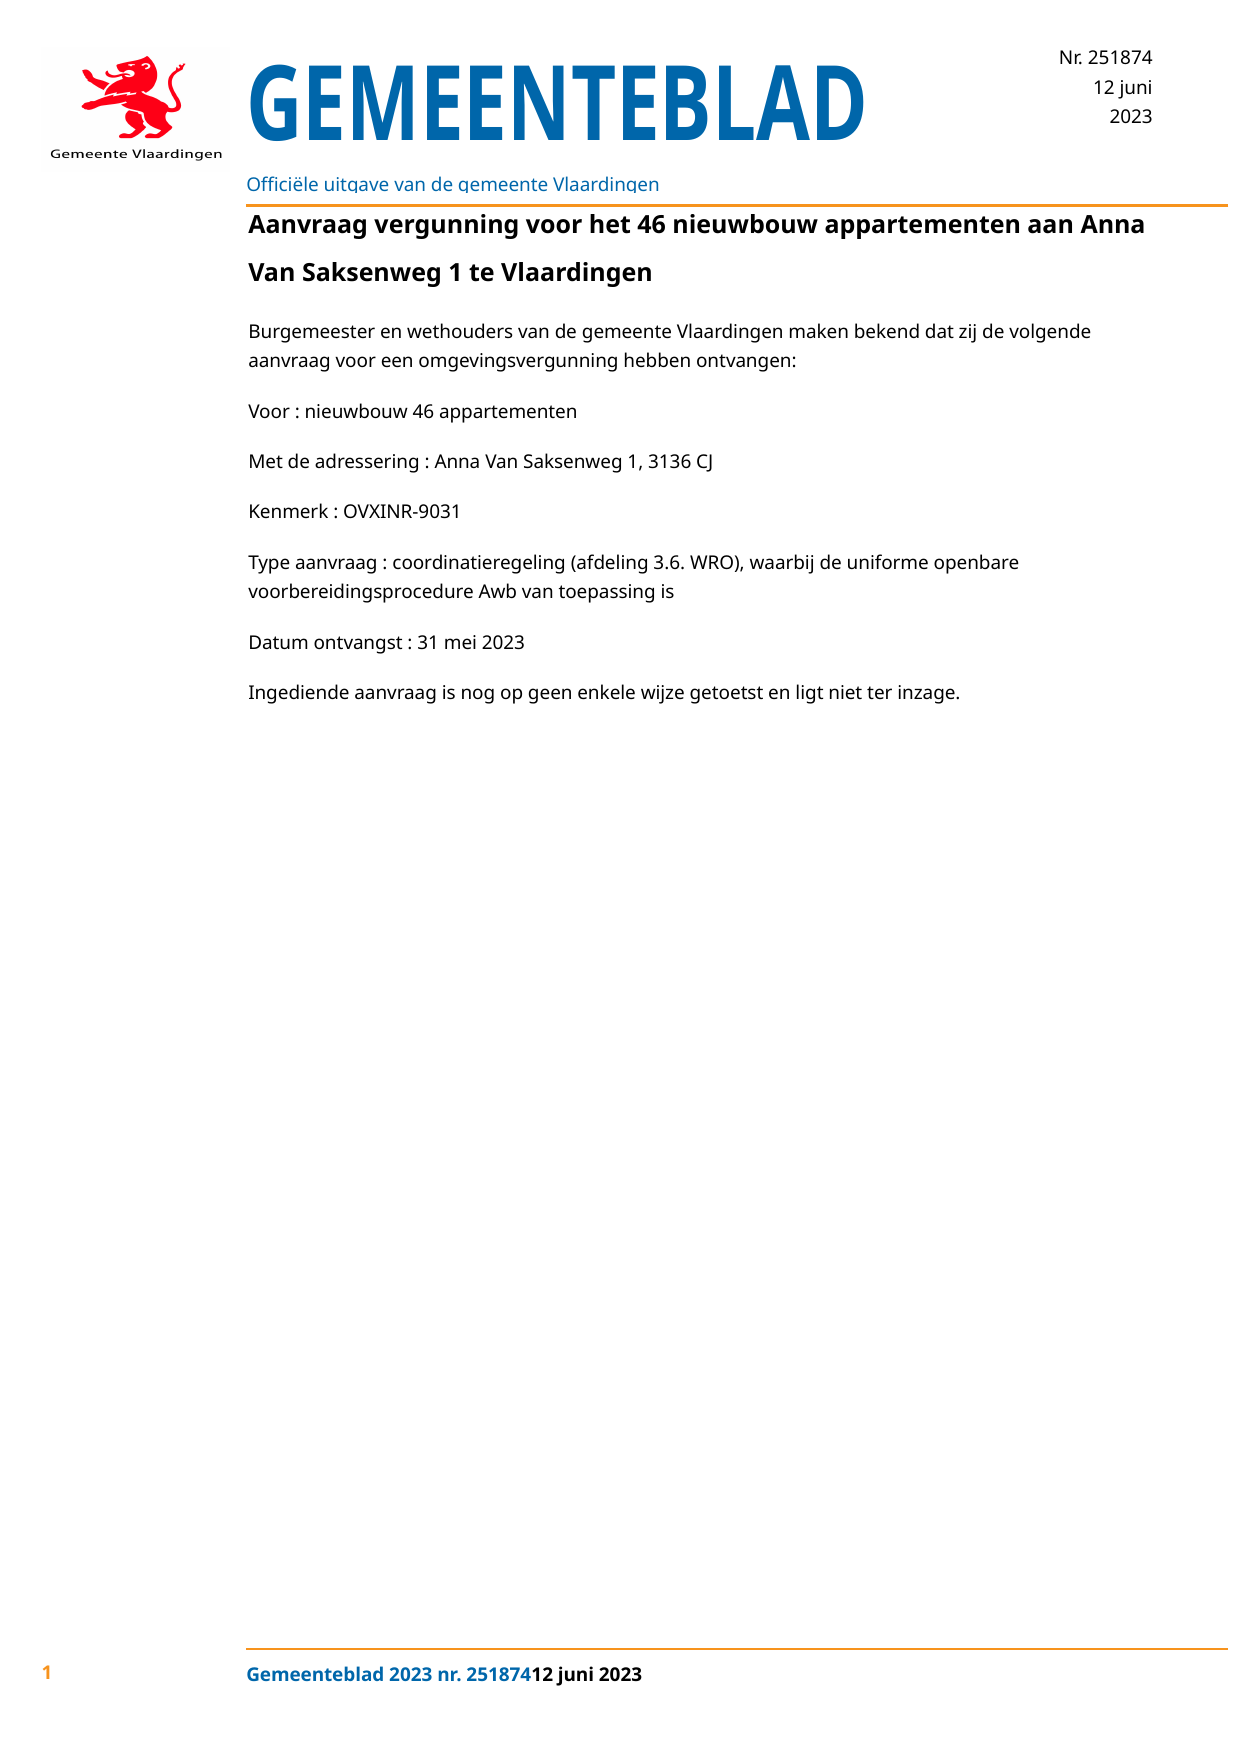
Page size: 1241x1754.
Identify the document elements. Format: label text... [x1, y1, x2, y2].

text Voor : nieuwbouw 46 appartementen [248, 398, 1152, 424]
text Burgemeester en wethouders van de gemeente Vlaardingen maken bekend dat zij de volgende aanvraag voor een omgevingsvergunning hebben ontvangen: [248, 318, 1152, 373]
text Type aanvraag : coordinatieregeling (afdeling 3.6. WRO), waarbij de uniforme openbare voorbereidingsprocedure Awb van toepassing is [248, 549, 1152, 604]
picture [41, 47, 231, 172]
text Kenmerk : OVXINR-9031 [248, 499, 1152, 524]
text Aanvraag vergunning voor het 46 nieuwbouw appartementen aan Anna Van Saksenweg 1 te Vlaardingen [248, 207, 1152, 288]
text Datum ontvangst : 31 mei 2023 [248, 629, 1152, 655]
text Met de adressering : Anna Van Saksenweg 1, 3136 CJ [248, 448, 1152, 474]
text Ingediende aanvraag is nog op geen enkele wijze getoetst en ligt niet ter inzage. [248, 679, 1152, 705]
